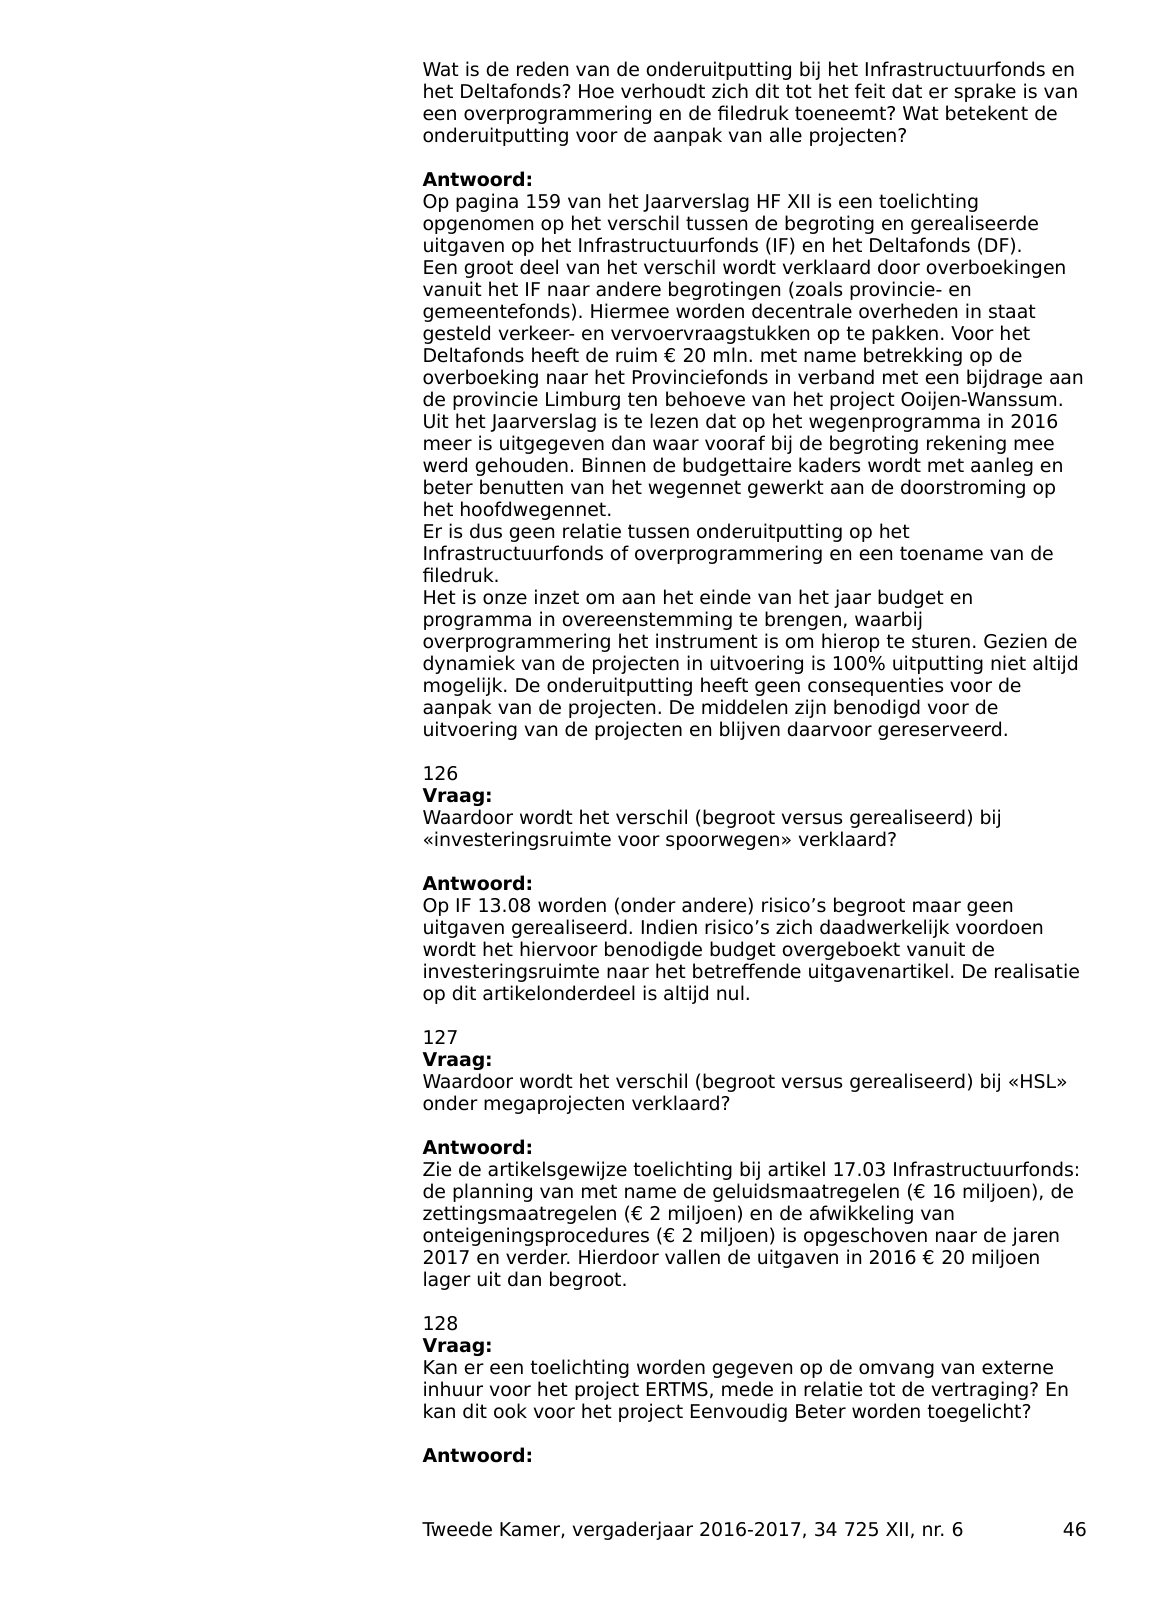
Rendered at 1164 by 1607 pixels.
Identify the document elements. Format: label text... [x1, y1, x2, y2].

text Kan er een toelichting worden gegeven op de omvang van externe inhuur voor het project ERTMS, mede in relatie tot de vertraging? En kan dit ook voor het project Eenvoudig Beter worden toegelicht? [422, 1357, 1087, 1423]
text Zie de artikelsgewijze toelichting bij artikel 17.03 Infrastructuurfonds: de planning van met name de geluidsmaatregelen (€ 16 miljoen), de zettingsmaatregelen (€ 2 miljoen) en de afwikkeling van onteigeningsprocedures (€ 2 miljoen) is opgeschoven naar de jaren 2017 en verder. Hierdoor vallen de uitgaven in 2016 € 20 miljoen lager uit dan begroot. [422, 1159, 1087, 1291]
text Antwoord: [422, 873, 1087, 895]
text Vraag: [422, 1049, 1087, 1071]
text Op pagina 159 van het Jaarverslag HF XII is een toelichting opgenomen op het verschil tussen de begroting en gerealiseerde uitgaven op het Infrastructuurfonds (IF) en het Deltafonds (DF). [422, 191, 1087, 257]
text Wat is de reden van de onderuitputting bij het Infrastructuurfonds en het Deltafonds? Hoe verhoudt zich dit tot het feit dat er sprake is van een overprogrammering en de filedruk toeneemt? Wat betekent de onderuitputting voor de aanpak van alle projecten? [422, 59, 1087, 147]
text Vraag: [422, 1335, 1087, 1357]
text Het is onze inzet om aan het einde van het jaar budget en programma in overeenstemming te brengen, waarbij overprogrammering het instrument is om hierop te sturen. Gezien de dynamiek van de projecten in uitvoering is 100% uitputting niet altijd mogelijk. De onderuitputting heeft geen consequenties voor de aanpak van de projecten. De middelen zijn benodigd voor de uitvoering van de projecten en blijven daarvoor gereserveerd. [422, 587, 1087, 741]
text Er is dus geen relatie tussen onderuitputting op het Infrastructuurfonds of overprogrammering en een toename van de filedruk. [422, 521, 1087, 587]
text Waardoor wordt het verschil (begroot versus gerealiseerd) bij «investeringsruimte voor spoorwegen» verklaard? [422, 807, 1087, 851]
text 126 [422, 763, 1087, 785]
text 128 [422, 1313, 1087, 1335]
text Antwoord: [422, 1445, 1087, 1467]
text Antwoord: [422, 169, 1087, 191]
text Op IF 13.08 worden (onder andere) risico’s begroot maar geen uitgaven gerealiseerd. Indien risico’s zich daadwerkelijk voordoen wordt het hiervoor benodigde budget overgeboekt vanuit de investeringsruimte naar het betreffende uitgavenartikel. De realisatie op dit artikelonderdeel is altijd nul. [422, 895, 1087, 1005]
text Antwoord: [422, 1137, 1087, 1159]
text Vraag: [422, 785, 1087, 807]
text 127 [422, 1027, 1087, 1049]
text Een groot deel van het verschil wordt verklaard door overboekingen vanuit het IF naar andere begrotingen (zoals provincie- en gemeentefonds). Hiermee worden decentrale overheden in staat gesteld verkeer- en vervoervraagstukken op te pakken. Voor het Deltafonds heeft de ruim € 20 mln. met name betrekking op de overboeking naar het Provinciefonds in verband met een bijdrage aan de provincie Limburg ten behoeve van het project Ooijen-Wanssum. [422, 257, 1087, 411]
text Uit het Jaarverslag is te lezen dat op het wegenprogramma in 2016 meer is uitgegeven dan waar vooraf bij de begroting rekening mee werd gehouden. Binnen de budgettaire kaders wordt met aanleg en beter benutten van het wegennet gewerkt aan de doorstroming op het hoofdwegennet. [422, 411, 1087, 521]
text Waardoor wordt het verschil (begroot versus gerealiseerd) bij «HSL» onder megaprojecten verklaard? [422, 1071, 1087, 1115]
